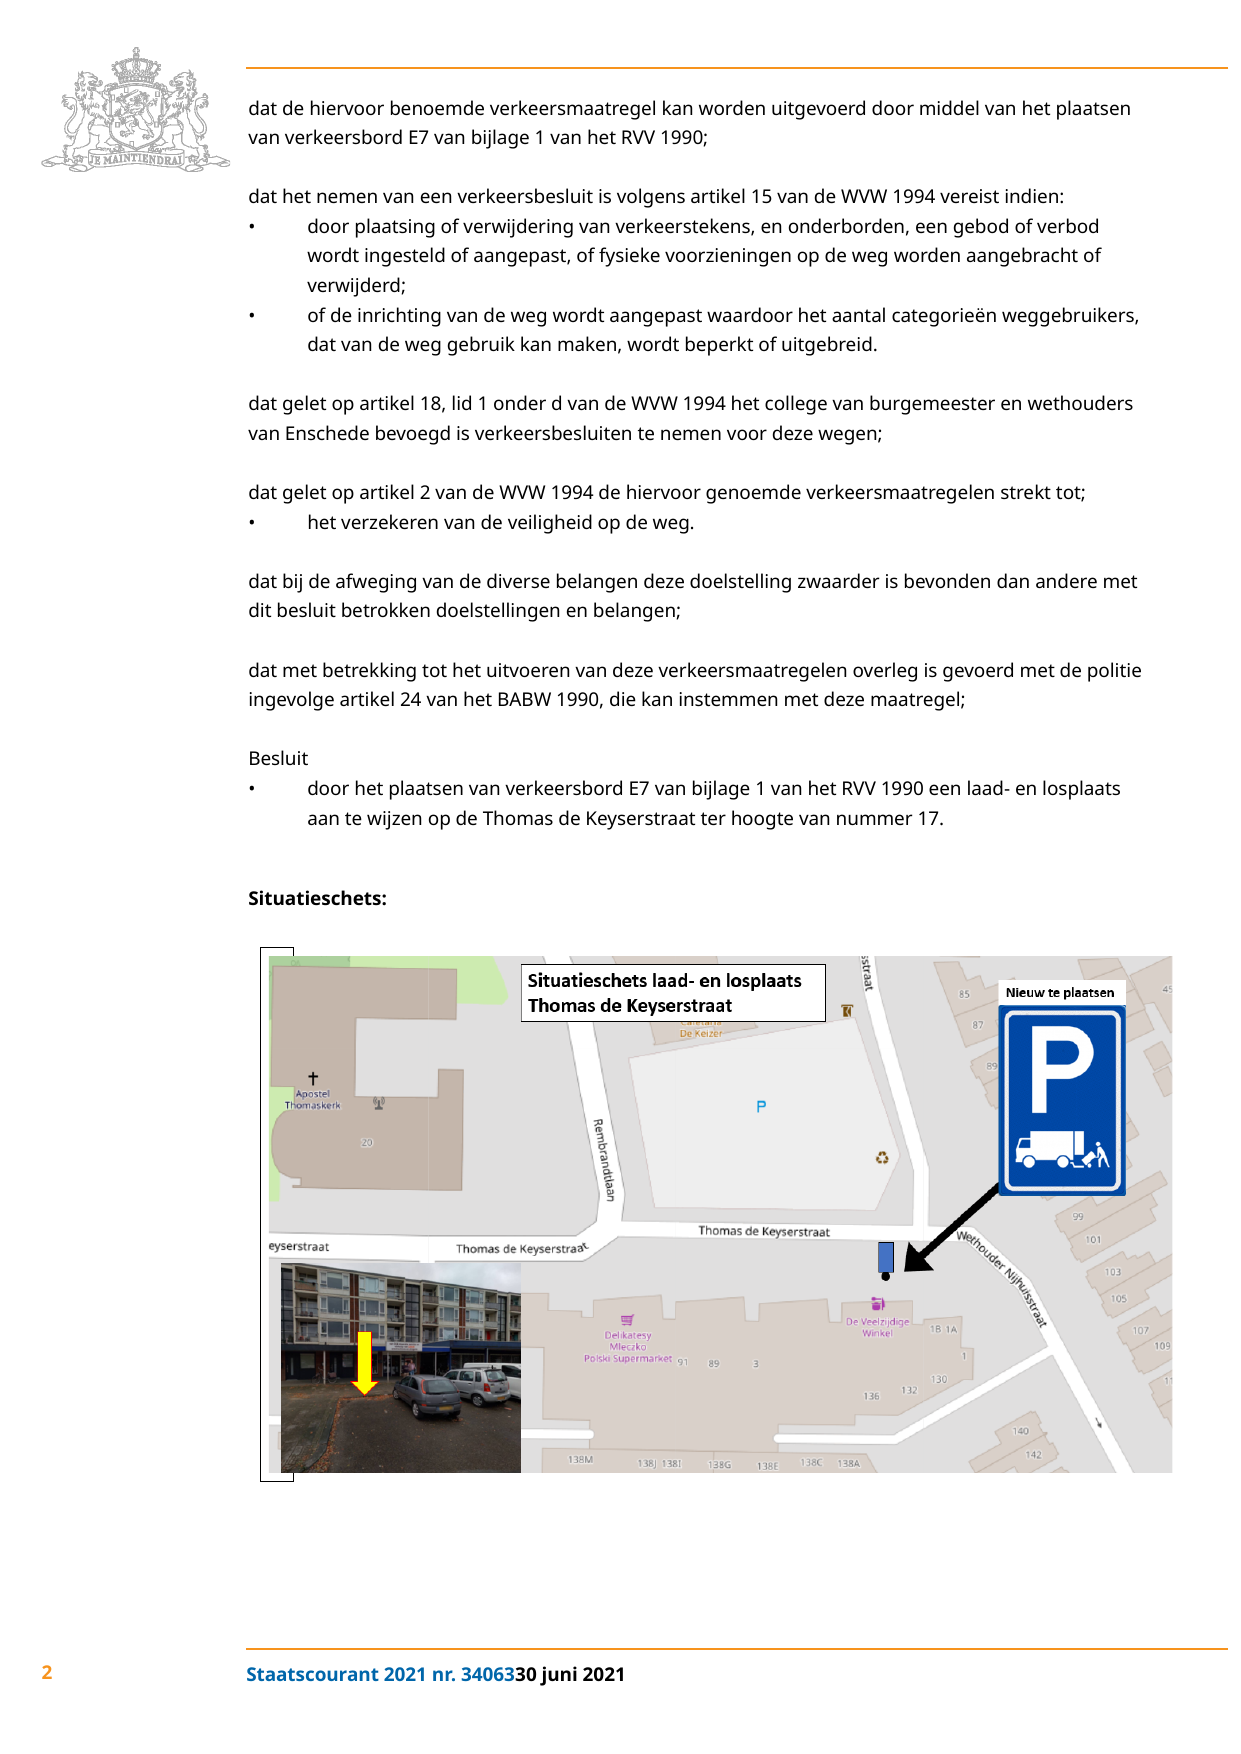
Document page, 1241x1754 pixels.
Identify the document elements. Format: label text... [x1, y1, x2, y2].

text dat gelet op artikel 18, lid 1 onder d van de WVW 1994 het college van burgemeester en wethouders van Enschede bevoegd is verkeersbesluiten te nemen voor deze wegen; [248, 391, 1152, 446]
list door het plaatsen van verkeersbord E7 van bijlage 1 van het RVV 1990 een laad- en losplaats aan te wijzen op de Thomas de Keyserstraat ter hoogte van nummer 17. [248, 775, 1152, 831]
list of de inrichting van de weg wordt aangepast waardoor het aantal categorieën weggebruikers, dat van de weg gebruik kan maken, wordt beperkt of uitgebreid. [248, 302, 1152, 357]
list door plaatsing of verwijdering van verkeerstekens, en onderborden, een gebod of verbod wordt ingesteld of aangepast, of fysieke voorzieningen op de weg worden aangebracht of verwijderd; [248, 213, 1152, 298]
list het verzekeren van de veiligheid op de weg. [248, 509, 1152, 535]
text Situatieschets: [248, 885, 1152, 911]
picture [268, 956, 1173, 1473]
text dat bij de afweging van de diverse belangen deze doelstelling zwaarder is bevonden dan andere met dit besluit betrokken doelstellingen en belangen; [248, 568, 1152, 623]
text dat met betrekking tot het uitvoeren van deze verkeersmaatregelen overleg is gevoerd met de politie ingevolge artikel 24 van het BABW 1990, die kan instemmen met deze maatregel; [248, 657, 1152, 712]
text Besluit [248, 746, 1152, 771]
text dat het nemen van een verkeersbesluit is volgens artikel 15 van de WVW 1994 vereist indien: [248, 183, 1152, 209]
text dat de hiervoor benoemde verkeersmaatregel kan worden uitgevoerd door middel van het plaatsen van verkeersbord E7 van bijlage 1 van het RVV 1990; [248, 95, 1152, 150]
picture [41, 47, 231, 172]
text dat gelet op artikel 2 van de WVW 1994 de hiervoor genoemde verkeersmaatregelen strekt tot; [248, 479, 1152, 505]
